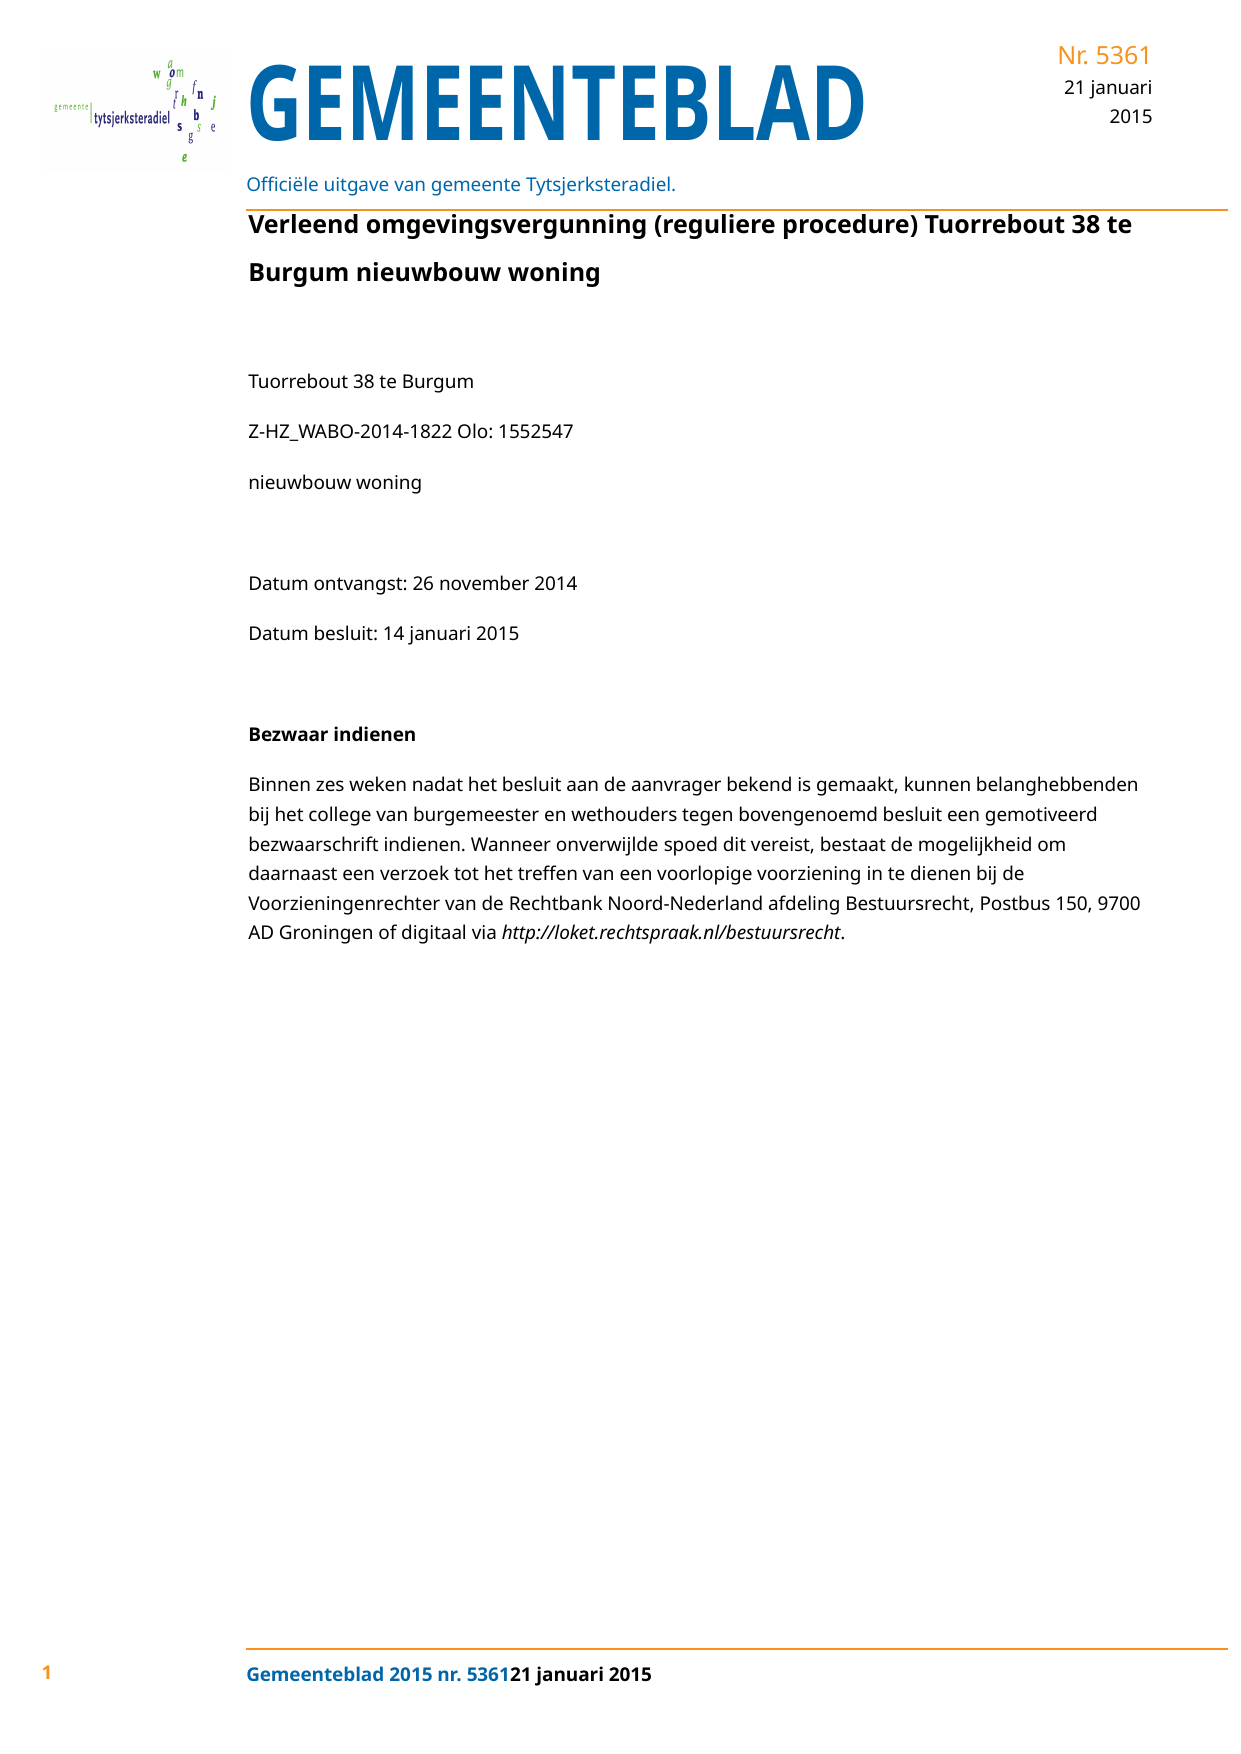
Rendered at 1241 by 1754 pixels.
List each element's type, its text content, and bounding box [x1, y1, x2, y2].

picture [41, 47, 231, 172]
text Z-HZ_WABO-2014-1822 Olo: 1552547 [248, 419, 1152, 444]
text Datum ontvangst: 26 november 2014 [248, 570, 1152, 596]
text Datum besluit: 14 januari 2015 [248, 620, 1152, 646]
text Tuorrebout 38 te Burgum [248, 368, 1152, 394]
text nieuwbouw woning [248, 469, 1152, 495]
text Binnen zes weken nadat het besluit aan de aanvrager bekend is gemaakt, kunnen belanghebbenden bij het college van burgemeester en wethouders tegen bovengenoemd besluit een gemotiveerd bezwaarschrift indienen. Wanneer onverwijlde spoed dit vereist, bestaat de mogelijkheid om daarnaast een verzoek tot het treffen van een voorlopige voorziening in te dienen bij de Voorzieningenrechter van de Rechtbank Noord-Nederland afdeling Bestuursrecht, Postbus 150, 9700 AD Groningen of digitaal via http://loket.rechtspraak.nl/bestuursrecht. [248, 772, 1152, 945]
text Bezwaar indienen [248, 721, 1152, 747]
text Verleend omgevingsvergunning (reguliere procedure) Tuorrebout 38 te Burgum nieuwbouw woning [248, 211, 1152, 288]
